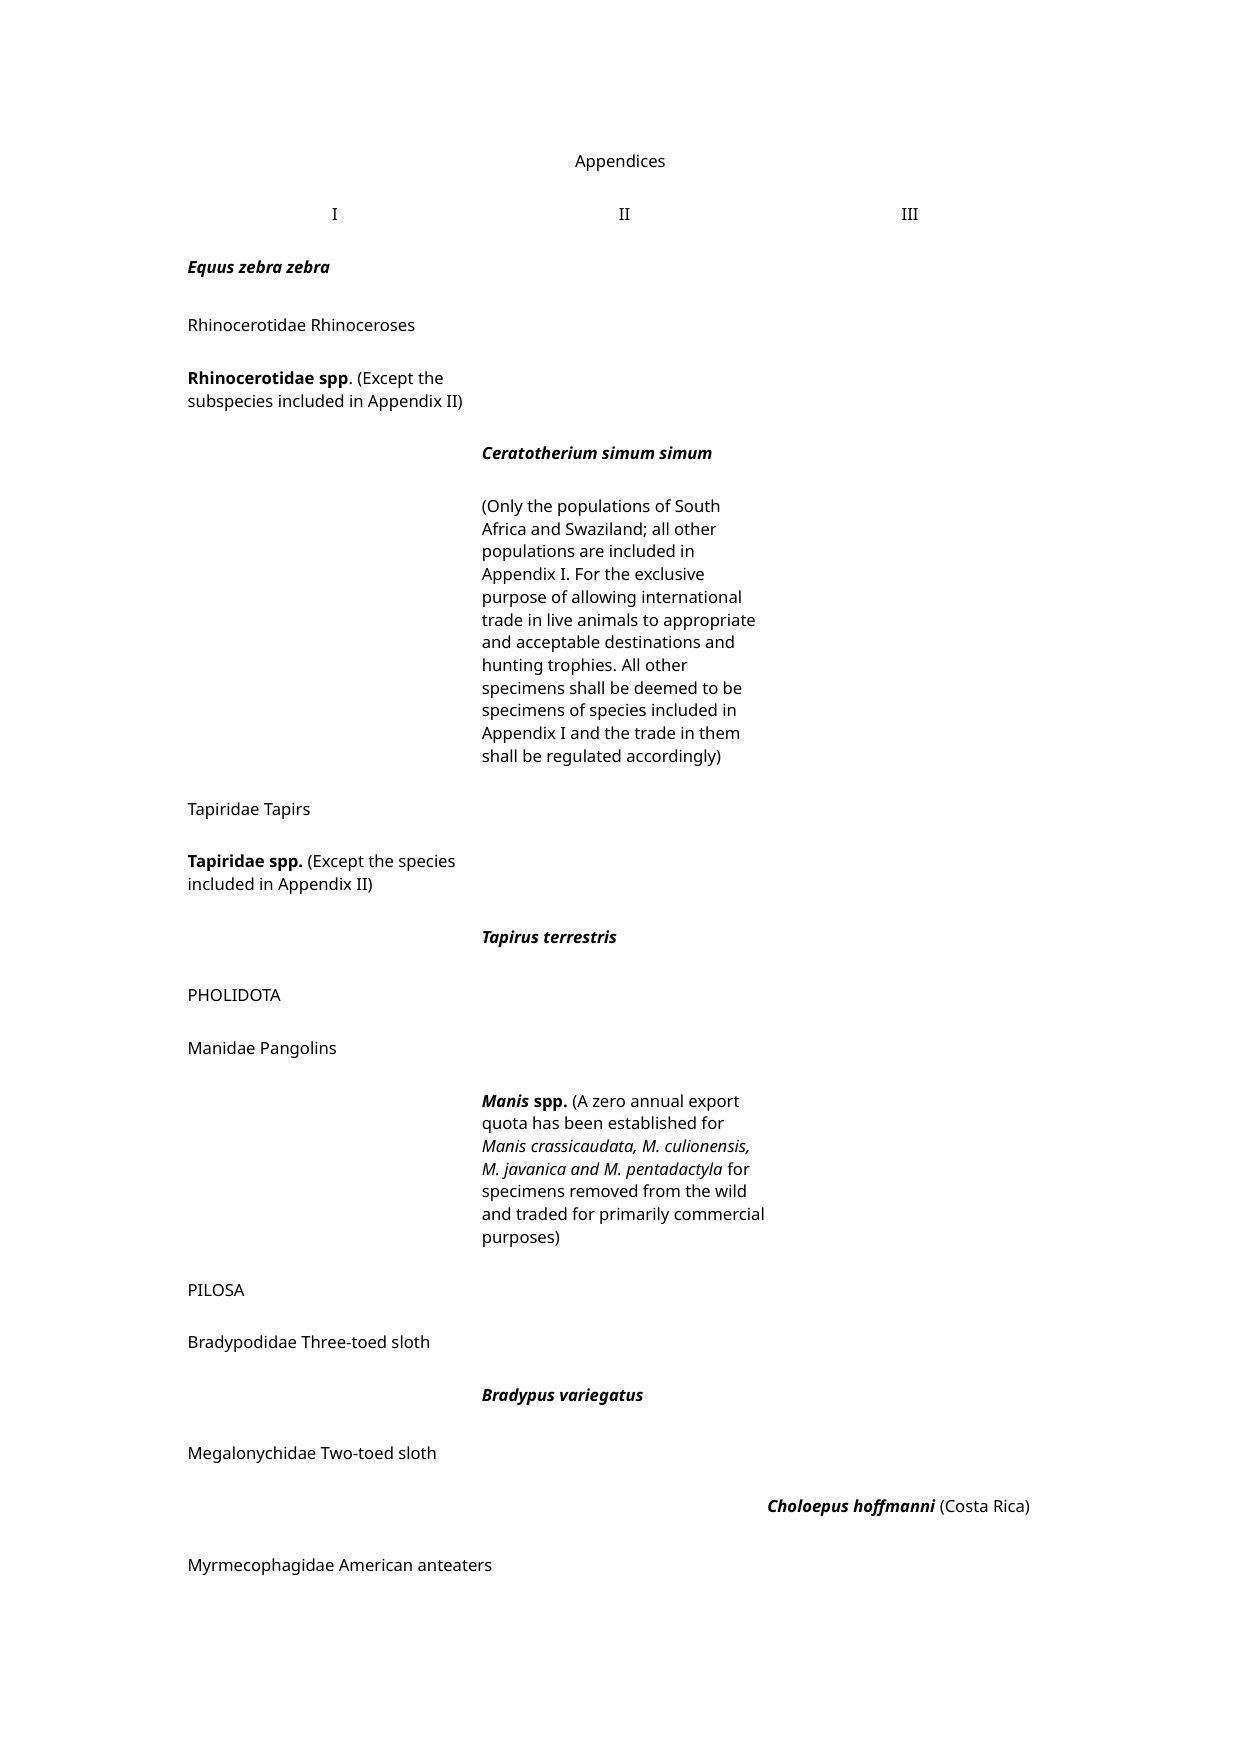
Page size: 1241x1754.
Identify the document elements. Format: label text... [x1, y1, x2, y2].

table_cell [188, 442, 482, 797]
table_cell [767, 1384, 1053, 1442]
table_cell [188, 1495, 482, 1553]
table_cell [767, 850, 1053, 925]
table_cell PILOSA [188, 1278, 1053, 1331]
table_cell Manis spp. (A zero annual export quota has been established for Manis crassicaudata, M. culionensis, M. javanica and M. pentadactyla for specimens removed from the wild and traded for primarily commercial purposes) [482, 1089, 767, 1278]
table_cell [188, 1384, 482, 1442]
table_cell Bradypodidae Three-toed sloth [188, 1331, 1053, 1383]
table_cell Tapirus terrestris [482, 925, 767, 984]
table_cell Myrmecophagidae American anteaters [188, 1553, 1053, 1576]
table_cell [188, 925, 482, 984]
table_cell Equus zebra zebra [188, 255, 482, 314]
table_cell [188, 1089, 482, 1278]
table_cell [767, 367, 1053, 442]
table_cell III [767, 203, 1053, 255]
table_cell [482, 255, 767, 314]
table_cell [767, 255, 1053, 314]
table_cell [767, 442, 1053, 797]
table_cell Manidae Pangolins [188, 1036, 1053, 1089]
table_cell PHOLIDOTA [188, 984, 1053, 1036]
table_cell [767, 1089, 1053, 1278]
table_cell Choloepus hoffmanni (Costa Rica) [767, 1495, 1053, 1553]
table_cell [482, 1495, 767, 1553]
table_cell Megalonychidae Two-toed sloth [188, 1442, 1053, 1495]
table_cell [482, 367, 767, 442]
table_cell Rhinocerotidae Rhinoceroses [188, 314, 1053, 367]
table_cell Tapiridae Tapirs [188, 797, 1053, 850]
table_cell Bradypus variegatus [482, 1384, 767, 1442]
table_cell II [482, 203, 767, 255]
table_header Appendices [188, 150, 1053, 203]
table_cell [482, 850, 767, 925]
table_cell Ceratotherium simum simum (Only the populations of South Africa and Swaziland; all other populations are included in Appendix I. For the exclusive purpose of allowing international trade in live animals to appropriate and acceptable destinations and hunting trophies. All other specimens shall be deemed to be specimens of species included in Appendix I and the trade in them shall be regulated accordingly) [482, 442, 767, 797]
table_cell I [188, 203, 482, 255]
table_cell [767, 925, 1053, 984]
table_cell Tapiridae spp. (Except the species included in Appendix II) [188, 850, 482, 925]
table_cell Rhinocerotidae spp. (Except the subspecies included in Appendix II) [188, 367, 482, 442]
